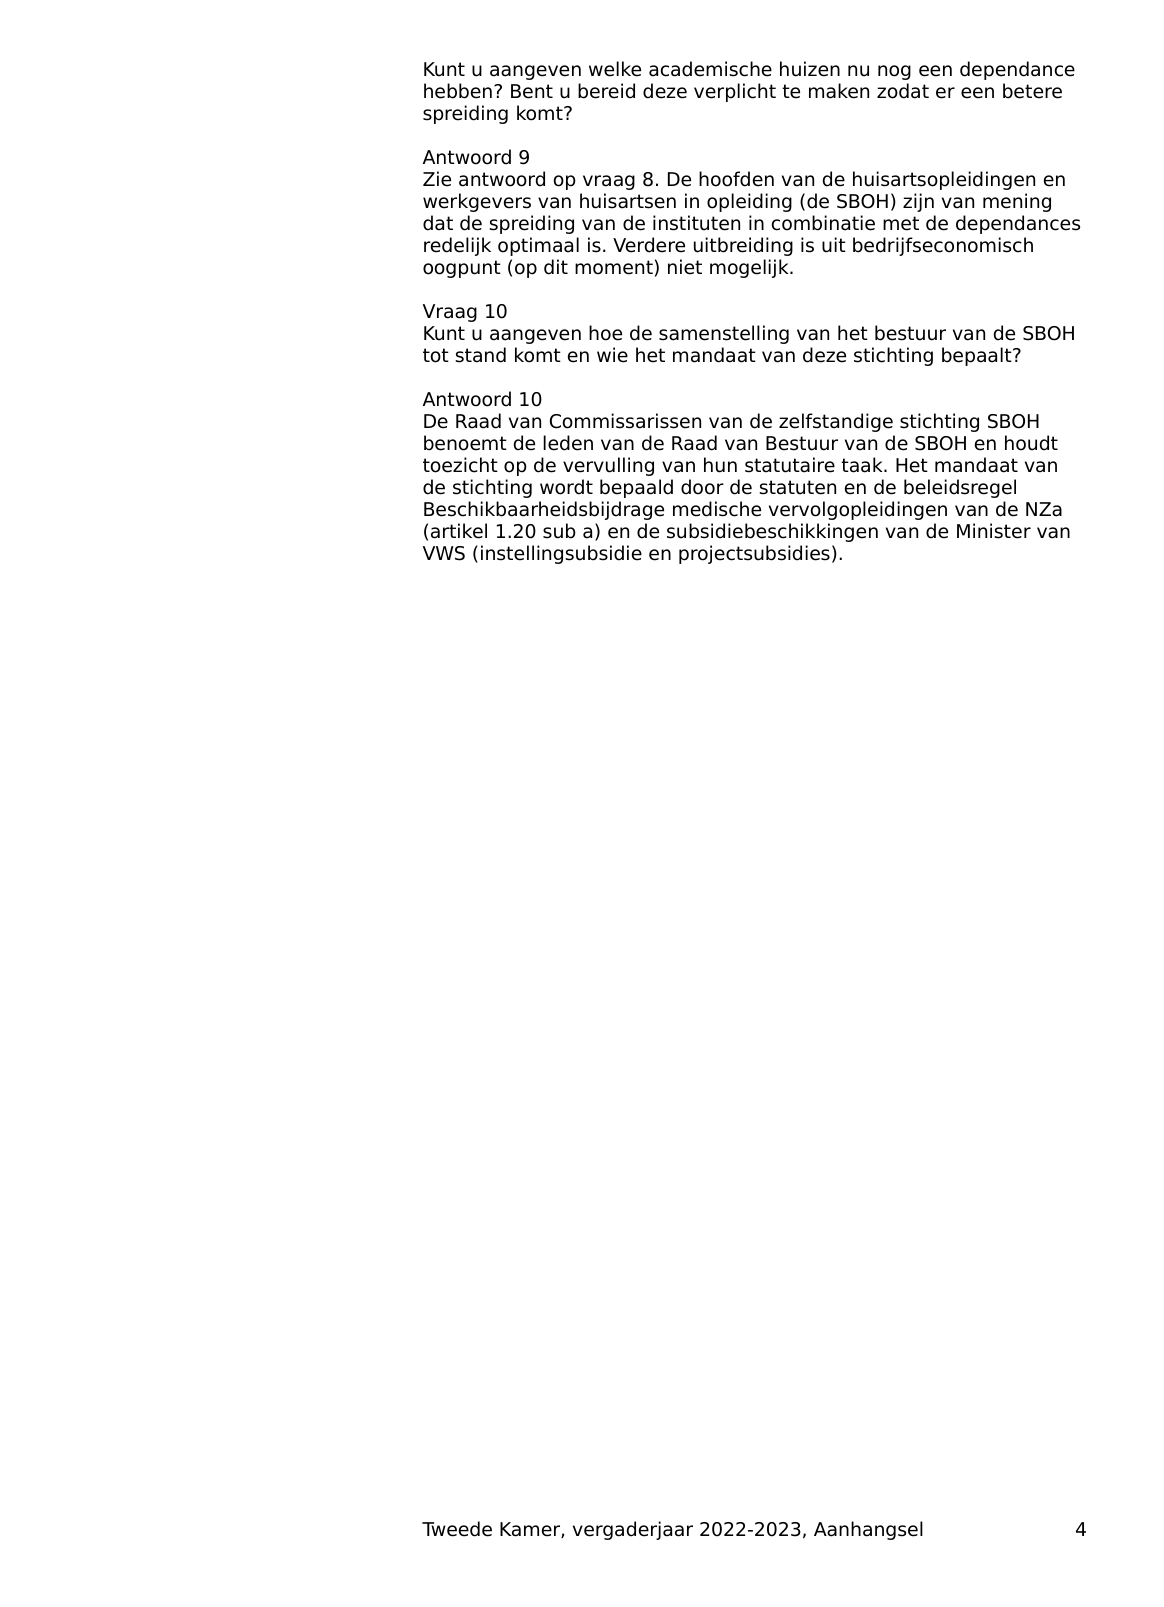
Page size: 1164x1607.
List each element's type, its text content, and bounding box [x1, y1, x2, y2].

text Kunt u aangeven hoe de samenstelling van het bestuur van de SBOH tot stand komt en wie het mandaat van deze stichting bepaalt? [422, 323, 1087, 367]
text Antwoord 10 [422, 389, 1087, 411]
text Antwoord 9 [422, 147, 1087, 169]
text Zie antwoord op vraag 8. De hoofden van de huisartsopleidingen en werkgevers van huisartsen in opleiding (de SBOH) zijn van mening dat de spreiding van de instituten in combinatie met de dependances redelijk optimaal is. Verdere uitbreiding is uit bedrijfseconomisch oogpunt (op dit moment) niet mogelijk. [422, 169, 1087, 279]
text Kunt u aangeven welke academische huizen nu nog een dependance hebben? Bent u bereid deze verplicht te maken zodat er een betere spreiding komt? [422, 59, 1087, 125]
text Vraag 10 [422, 301, 1087, 323]
text De Raad van Commissarissen van de zelfstandige stichting SBOH benoemt de leden van de Raad van Bestuur van de SBOH en houdt toezicht op de vervulling van hun statutaire taak. Het mandaat van de stichting wordt bepaald door de statuten en de beleidsregel Beschikbaarheidsbijdrage medische vervolgopleidingen van de NZa (artikel 1.20 sub a) en de subsidiebeschikkingen van de Minister van VWS (instellingsubsidie en projectsubsidies). [422, 411, 1087, 565]
